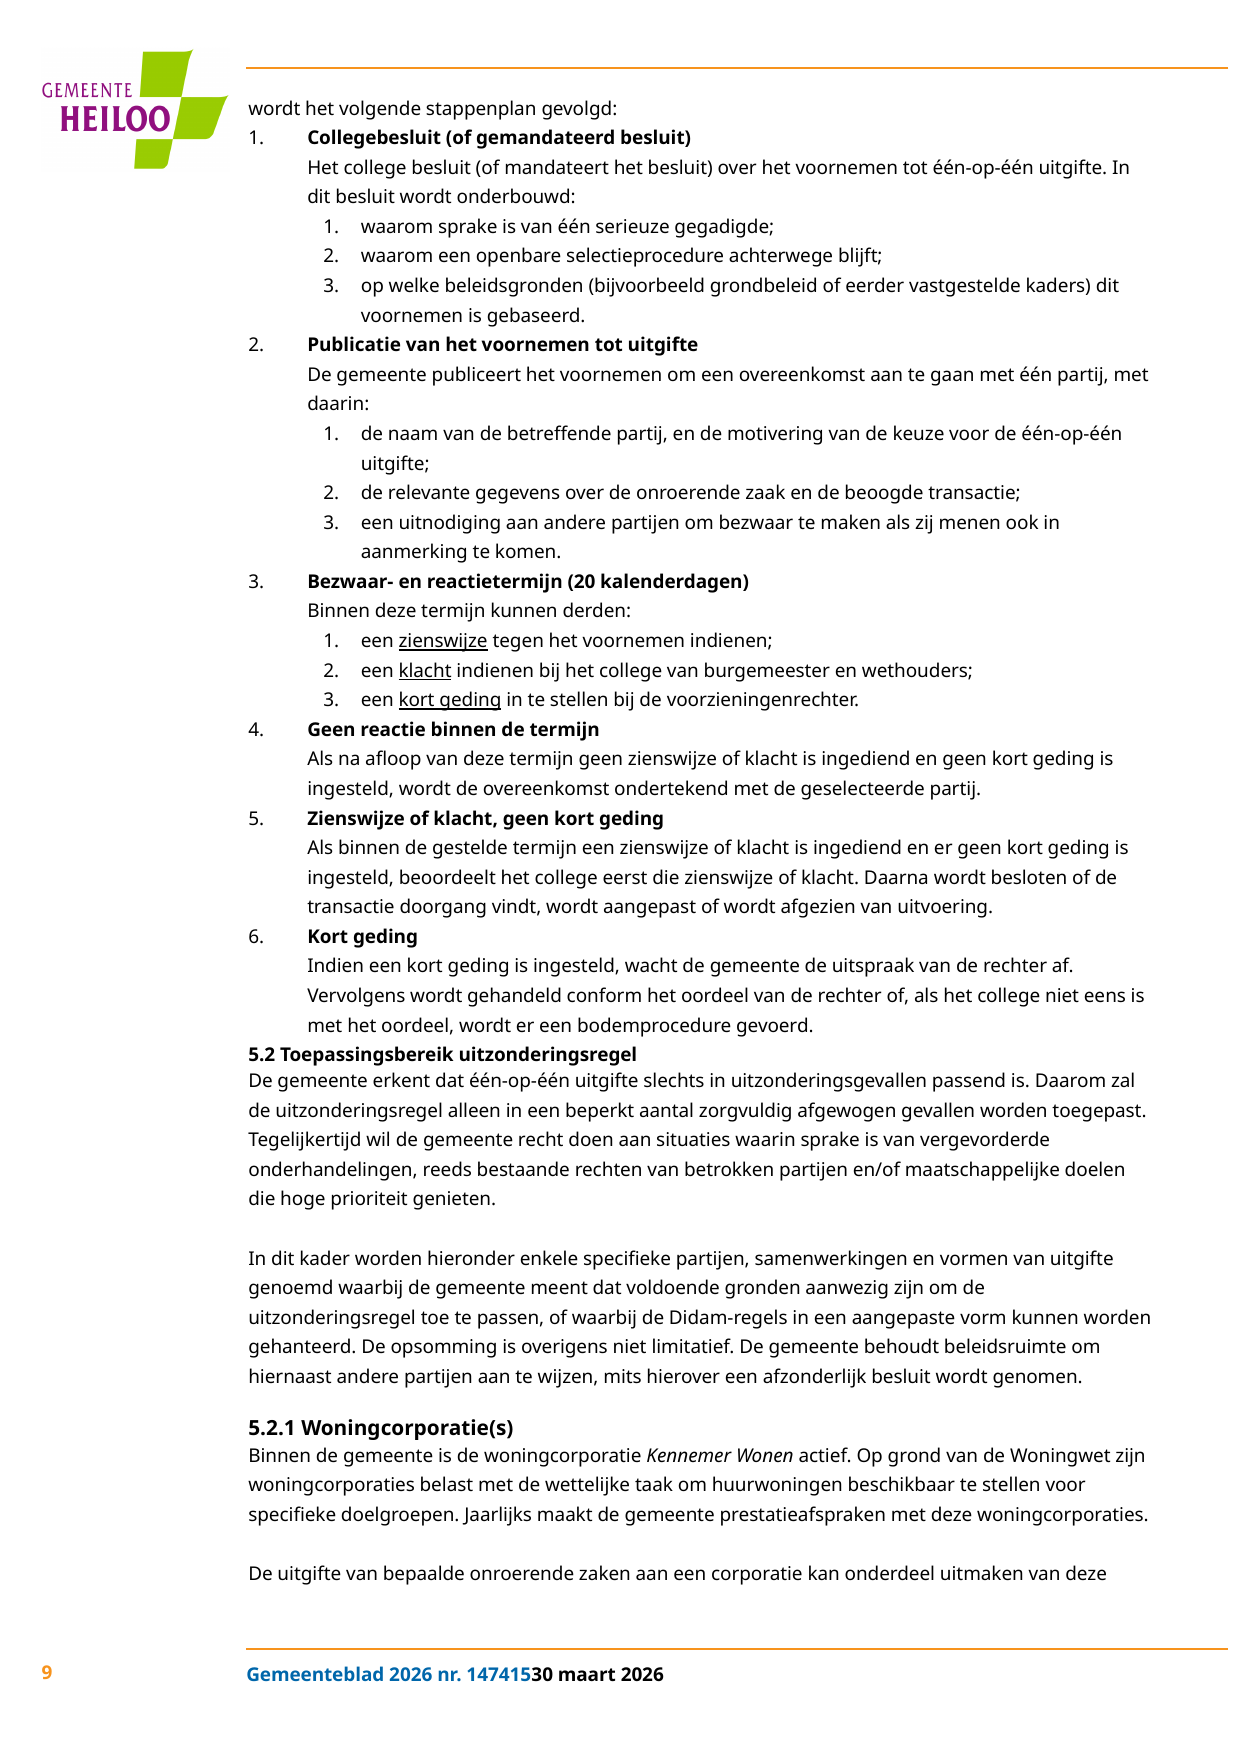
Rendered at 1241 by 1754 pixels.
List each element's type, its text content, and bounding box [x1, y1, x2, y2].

list Binnen deze termijn kunnen derden: [248, 598, 1152, 623]
list Collegebesluit (of gemandateerd besluit) [248, 124, 1152, 150]
list een zienswijze tegen het voornemen indienen; [323, 627, 1152, 653]
list Kort geding [248, 923, 1152, 949]
list de relevante gegevens over de onroerende zaak en de beoogde transactie; [323, 479, 1152, 505]
list Geen reactie binnen de termijn [248, 716, 1152, 742]
list Bezwaar- en reactietermijn (20 kalenderdagen) [248, 568, 1152, 594]
list Als binnen de gestelde termijn een zienswijze of klacht is ingediend en er geen kort geding is ingesteld, beoordeelt het college eerst die zienswijze of klacht. Daarna wordt besloten of de transactie doorgang vindt, wordt aangepast of wordt afgezien van uitvoering. [248, 834, 1152, 919]
list Zienswijze of klacht, geen kort geding [248, 805, 1152, 831]
list waarom een openbare selectieprocedure achterwege blijft; [323, 243, 1152, 268]
text De gemeente erkent dat één-op-één uitgifte slechts in uitzonderingsgevallen passend is. Daarom zal de uitzonderingsregel alleen in een beperkt aantal zorgvuldig afgewogen gevallen worden toegepast. Tegelijkertijd wil de gemeente recht doen aan situaties waarin sprake is van vergevorderde onderhandelingen, reeds bestaande rechten van betrokken partijen en/of maatschappelijke doelen die hoge prioriteit genieten. [248, 1067, 1152, 1211]
list op welke beleidsgronden (bijvoorbeeld grondbeleid of eerder vastgestelde kaders) dit voornemen is gebaseerd. [323, 272, 1152, 328]
list een klacht indienen bij het college van burgemeester en wethouders; [323, 657, 1152, 683]
list een kort geding in te stellen bij de voorzieningenrechter. [323, 686, 1152, 712]
list Als na afloop van deze termijn geen zienswijze of klacht is ingediend en geen kort geding is ingesteld, wordt de overeenkomst ondertekend met de geselecteerde partij. [248, 746, 1152, 801]
list De gemeente publiceert het voornemen om een overeenkomst aan te gaan met één partij, met daarin: [248, 361, 1152, 416]
list een uitnodiging aan andere partijen om bezwaar te maken als zij menen ook in aanmerking te komen. [323, 509, 1152, 564]
list Indien een kort geding is ingesteld, wacht de gemeente de uitspraak van de rechter af. [248, 953, 1152, 978]
text 5.2.1 Woningcorporatie(s) [248, 1413, 1152, 1442]
text Binnen de gemeente is de woningcorporatie Kennemer Wonen actief. Op grond van de Woningwet zijn woningcorporaties belast met de wettelijke taak om huurwoningen beschikbaar te stellen voor specifieke doelgroepen. Jaarlijks maakt de gemeente prestatieafspraken met deze woningcorporaties. [248, 1442, 1152, 1527]
list Vervolgens wordt gehandeld conform het oordeel van de rechter of, als het college niet eens is met het oordeel, wordt er een bodemprocedure gevoerd. [248, 982, 1152, 1038]
picture [41, 47, 231, 172]
list waarom sprake is van één serieuze gegadigde; [323, 213, 1152, 239]
list Het college besluit (of mandateert het besluit) over het voornemen tot één-op-één uitgifte. In dit besluit wordt onderbouwd: [248, 154, 1152, 209]
list Publicatie van het voornemen tot uitgifte [248, 331, 1152, 357]
text wordt het volgende stappenplan gevolgd: [248, 95, 1152, 121]
text 5.2 Toepassingsbereik uitzonderingsregel [248, 1041, 1152, 1067]
text De uitgifte van bepaalde onroerende zaken aan een corporatie kan onderdeel uitmaken van deze [248, 1560, 1152, 1586]
text In dit kader worden hieronder enkele specifieke partijen, samenwerkingen en vormen van uitgifte genoemd waarbij de gemeente meent dat voldoende gronden aanwezig zijn om de uitzonderingsregel toe te passen, of waarbij de Didam-regels in een aangepaste vorm kunnen worden gehanteerd. De opsomming is overigens niet limitatief. De gemeente behoudt beleidsruimte om hiernaast andere partijen aan te wijzen, mits hierover een afzonderlijk besluit wordt genomen. [248, 1245, 1152, 1389]
list de naam van de betreffende partij, en de motivering van de keuze voor de één-op-één uitgifte; [323, 420, 1152, 476]
